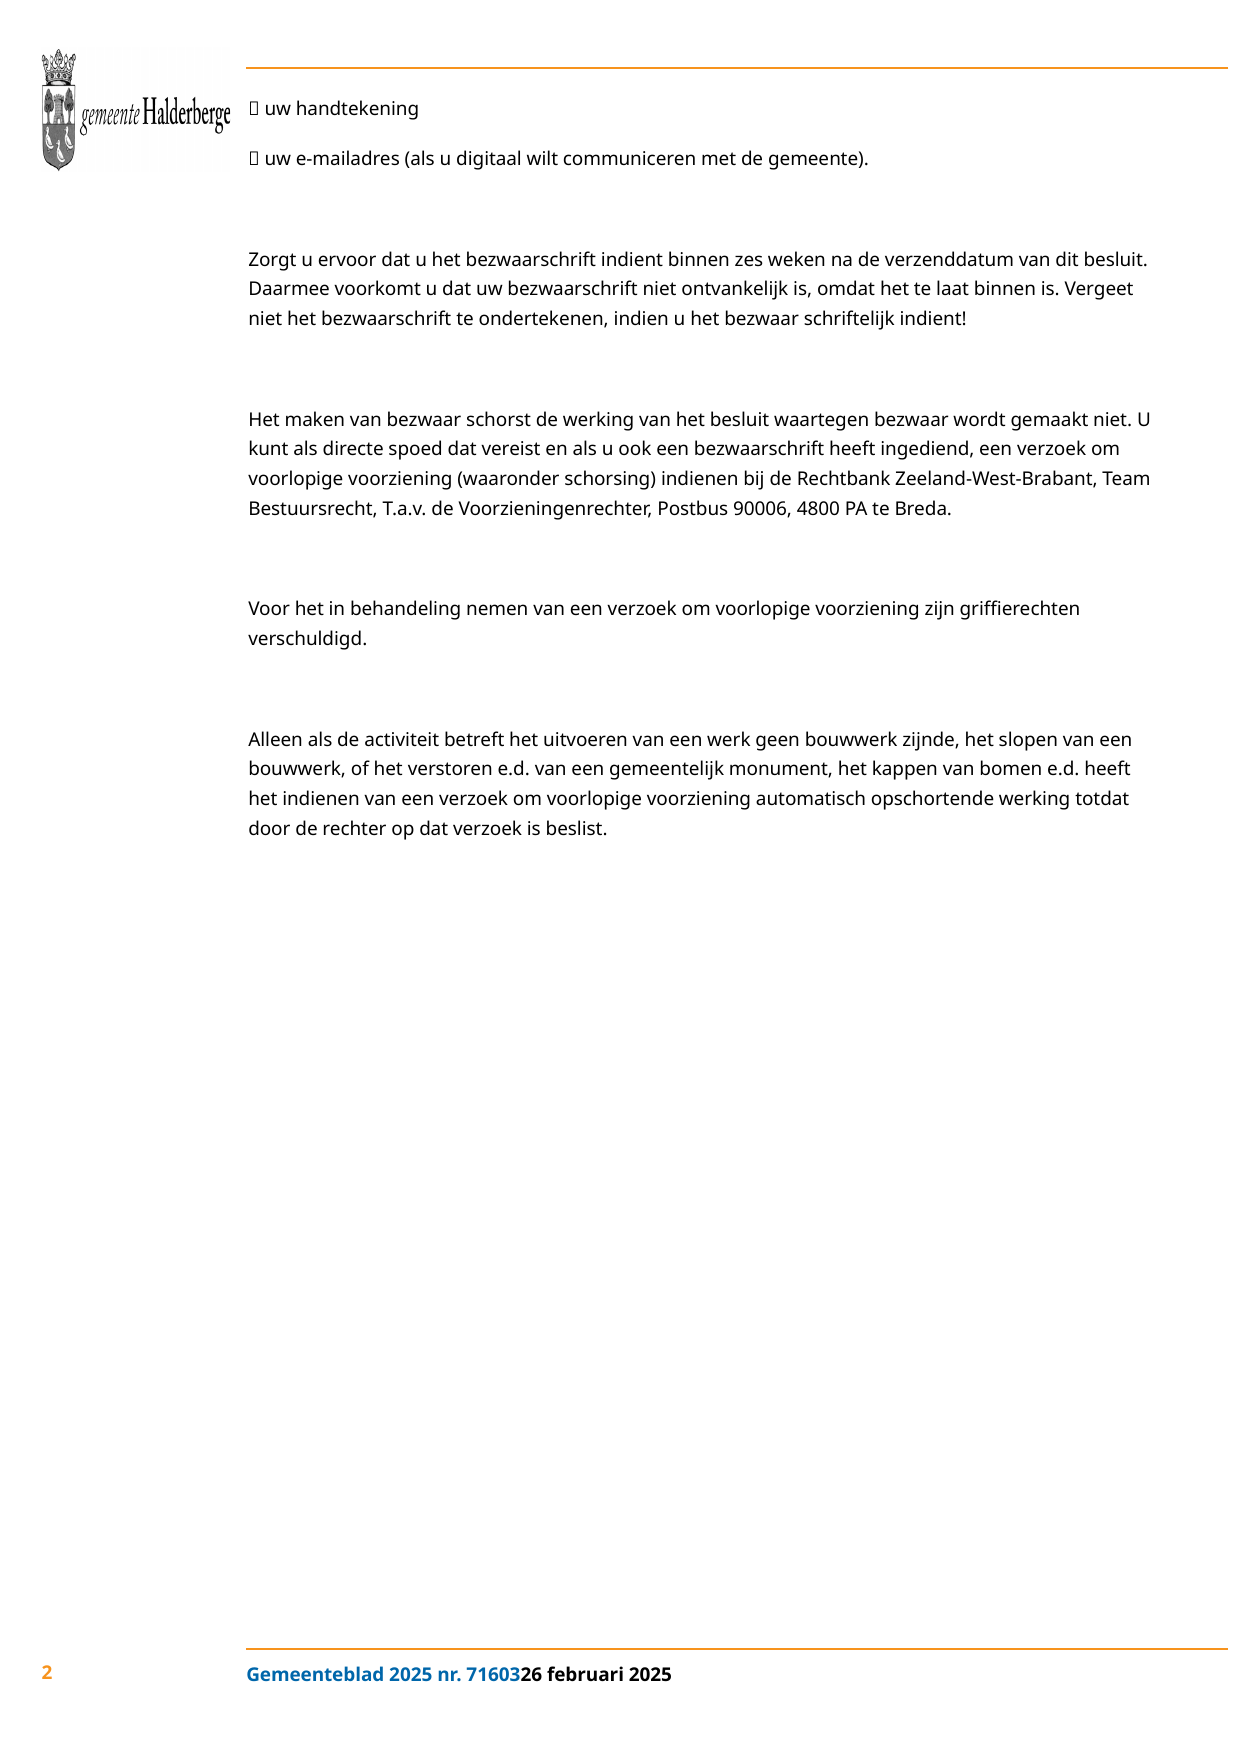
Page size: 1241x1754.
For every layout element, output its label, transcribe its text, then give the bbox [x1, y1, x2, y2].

text Alleen als de activiteit betreft het uitvoeren van een werk geen bouwwerk zijnde, het slopen van een bouwwerk, of het verstoren e.d. van een gemeentelijk monument, het kappen van bomen e.d. heeft het indienen van een verzoek om voorlopige voorziening automatisch opschortende werking totdat door de rechter op dat verzoek is beslist. [248, 726, 1152, 841]
text Zorgt u ervoor dat u het bezwaarschrift indient binnen zes weken na de verzenddatum van dit besluit. Daarmee voorkomt u dat uw bezwaarschrift niet ontvankelijk is, omdat het te laat binnen is. Vergeet niet het bezwaarschrift te ondertekenen, indien u het bezwaar schriftelijk indient! [248, 246, 1152, 331]
text  uw e-mailadres (als u digitaal wilt communiceren met de gemeente). [248, 145, 1152, 171]
picture [41, 47, 231, 172]
text Het maken van bezwaar schorst de werking van het besluit waartegen bezwaar wordt gemaakt niet. U kunt als directe spoed dat vereist en als u ook een bezwaarschrift heeft ingediend, een verzoek om voorlopige voorziening (waaronder schorsing) indienen bij de Rechtbank Zeeland-West-Brabant, Team Bestuursrecht, T.a.v. de Voorzieningenrechter, Postbus 90006, 4800 PA te Breda. [248, 406, 1152, 521]
text Voor het in behandeling nemen van een verzoek om voorlopige voorziening zijn griffierechten verschuldigd. [248, 596, 1152, 651]
text  uw handtekening [248, 95, 1152, 121]
